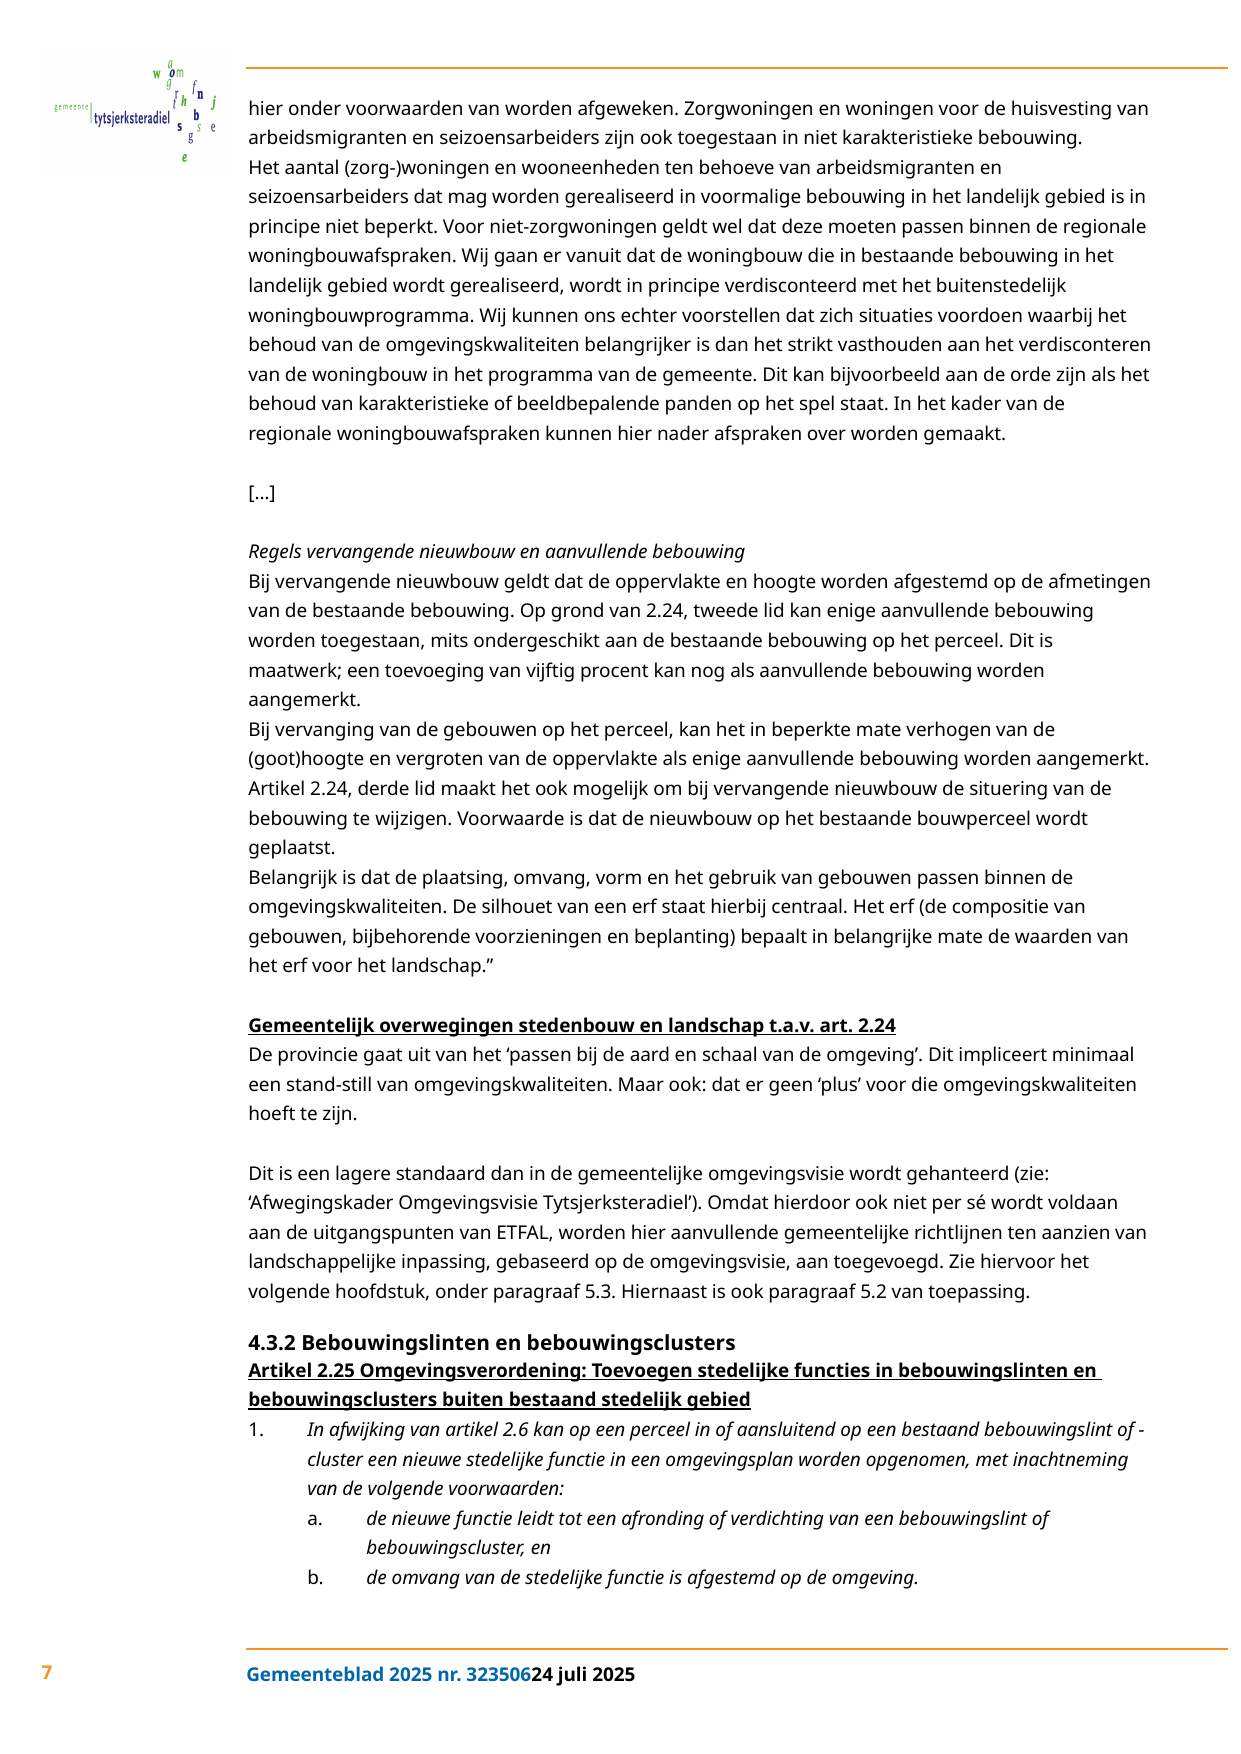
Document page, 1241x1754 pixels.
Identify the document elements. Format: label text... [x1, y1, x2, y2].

text Dit is een lagere standaard dan in de gemeentelijke omgevingsvisie wordt gehanteerd (zie: ‘Afwegingskader Omgevingsvisie Tytsjerksteradiel’). Omdat hierdoor ook niet per sé wordt voldaan aan de uitgangspunten van ETFAL, worden hier aanvullende gemeentelijke richtlijnen ten aanzien van landschappelijke inpassing, gebaseerd op de omgevingsvisie, aan toegevoegd. Zie hiervoor het volgende hoofdstuk, onder paragraaf 5.3. Hiernaast is ook paragraaf 5.2 van toepassing. [248, 1160, 1152, 1304]
text 4.3.2 Bebouwingslinten en bebouwingsclusters [248, 1328, 1152, 1357]
picture [41, 47, 231, 172]
text De provincie gaat uit van het ‘passen bij de aard en schaal van de omgeving’. Dit impliceert minimaal een stand-still van omgevingskwaliteiten. Maar ook: dat er geen ‘plus’ voor die omgevingskwaliteiten hoeft te zijn. [248, 1041, 1152, 1126]
list de omvang van de stedelijke functie is afgestemd op de omgeving. [307, 1564, 1152, 1590]
text Belangrijk is dat de plaatsing, omvang, vorm en het gebruik van gebouwen passen binnen de omgevingskwaliteiten. De silhouet van een erf staat hierbij centraal. Het erf (de compositie van gebouwen, bijbehorende voorzieningen en beplanting) bepaalt in belangrijke mate de waarden van het erf voor het landschap.” [248, 864, 1152, 978]
text Gemeentelijk overwegingen stedenbouw en landschap t.a.v. art. 2.24 [248, 1012, 1152, 1038]
list de nieuwe functie leidt tot een afronding of verdichting van een bebouwingslint of bebouwingscluster, en [307, 1505, 1152, 1560]
text Het aantal (zorg-)woningen en wooneenheden ten behoeve van arbeidsmigranten en seizoensarbeiders dat mag worden gerealiseerd in voormalige bebouwing in het landelijk gebied is in principe niet beperkt. Voor niet-zorgwoningen geldt wel dat deze moeten passen binnen de regionale woningbouwafspraken. Wij gaan er vanuit dat de woningbouw die in bestaande bebouwing in het landelijk gebied wordt gerealiseerd, wordt in principe verdisconteerd met het buitenstedelijk woningbouwprogramma. Wij kunnen ons echter voorstellen dat zich situaties voordoen waarbij het behoud van de omgevingskwaliteiten belangrijker is dan het strikt vasthouden aan het verdisconteren van de woningbouw in het programma van de gemeente. Dit kan bijvoorbeeld aan de orde zijn als het behoud van karakteristieke of beeldbepalende panden op het spel staat. In het kader van de regionale woningbouwafspraken kunnen hier nader afspraken over worden gemaakt. [248, 154, 1152, 446]
text Artikel 2.25 Omgevingsverordening: Toevoegen stedelijke functies in bebouwingslinten en bebouwingsclusters buiten bestaand stedelijk gebied [248, 1357, 1152, 1412]
text […] [248, 479, 1152, 505]
text hier onder voorwaarden van worden afgeweken. Zorgwoningen en woningen voor de huisvesting van arbeidsmigranten en seizoensarbeiders zijn ook toegestaan in niet karakteristieke bebouwing. [248, 95, 1152, 150]
list In afwijking van artikel 2.6 kan op een perceel in of aansluitend op een bestaand bebouwingslint of -cluster een nieuwe stedelijke functie in een omgevingsplan worden opgenomen, met inachtneming van de volgende voorwaarden: [248, 1416, 1152, 1501]
text Bij vervanging van de gebouwen op het perceel, kan het in beperkte mate verhogen van de (goot)hoogte en vergroten van de oppervlakte als enige aanvullende bebouwing worden aangemerkt. Artikel 2.24, derde lid maakt het ook mogelijk om bij vervangende nieuwbouw de situering van de bebouwing te wijzigen. Voorwaarde is dat de nieuwbouw op het bestaande bouwperceel wordt geplaatst. [248, 716, 1152, 860]
text Bij vervangende nieuwbouw geldt dat de oppervlakte en hoogte worden afgestemd op de afmetingen van de bestaande bebouwing. Op grond van 2.24, tweede lid kan enige aanvullende bebouwing worden toegestaan, mits ondergeschikt aan de bestaande bebouwing op het perceel. Dit is maatwerk; een toevoeging van vijftig procent kan nog als aanvullende bebouwing worden aangemerkt. [248, 568, 1152, 712]
text Regels vervangende nieuwbouw en aanvullende bebouwing [248, 538, 1152, 564]
